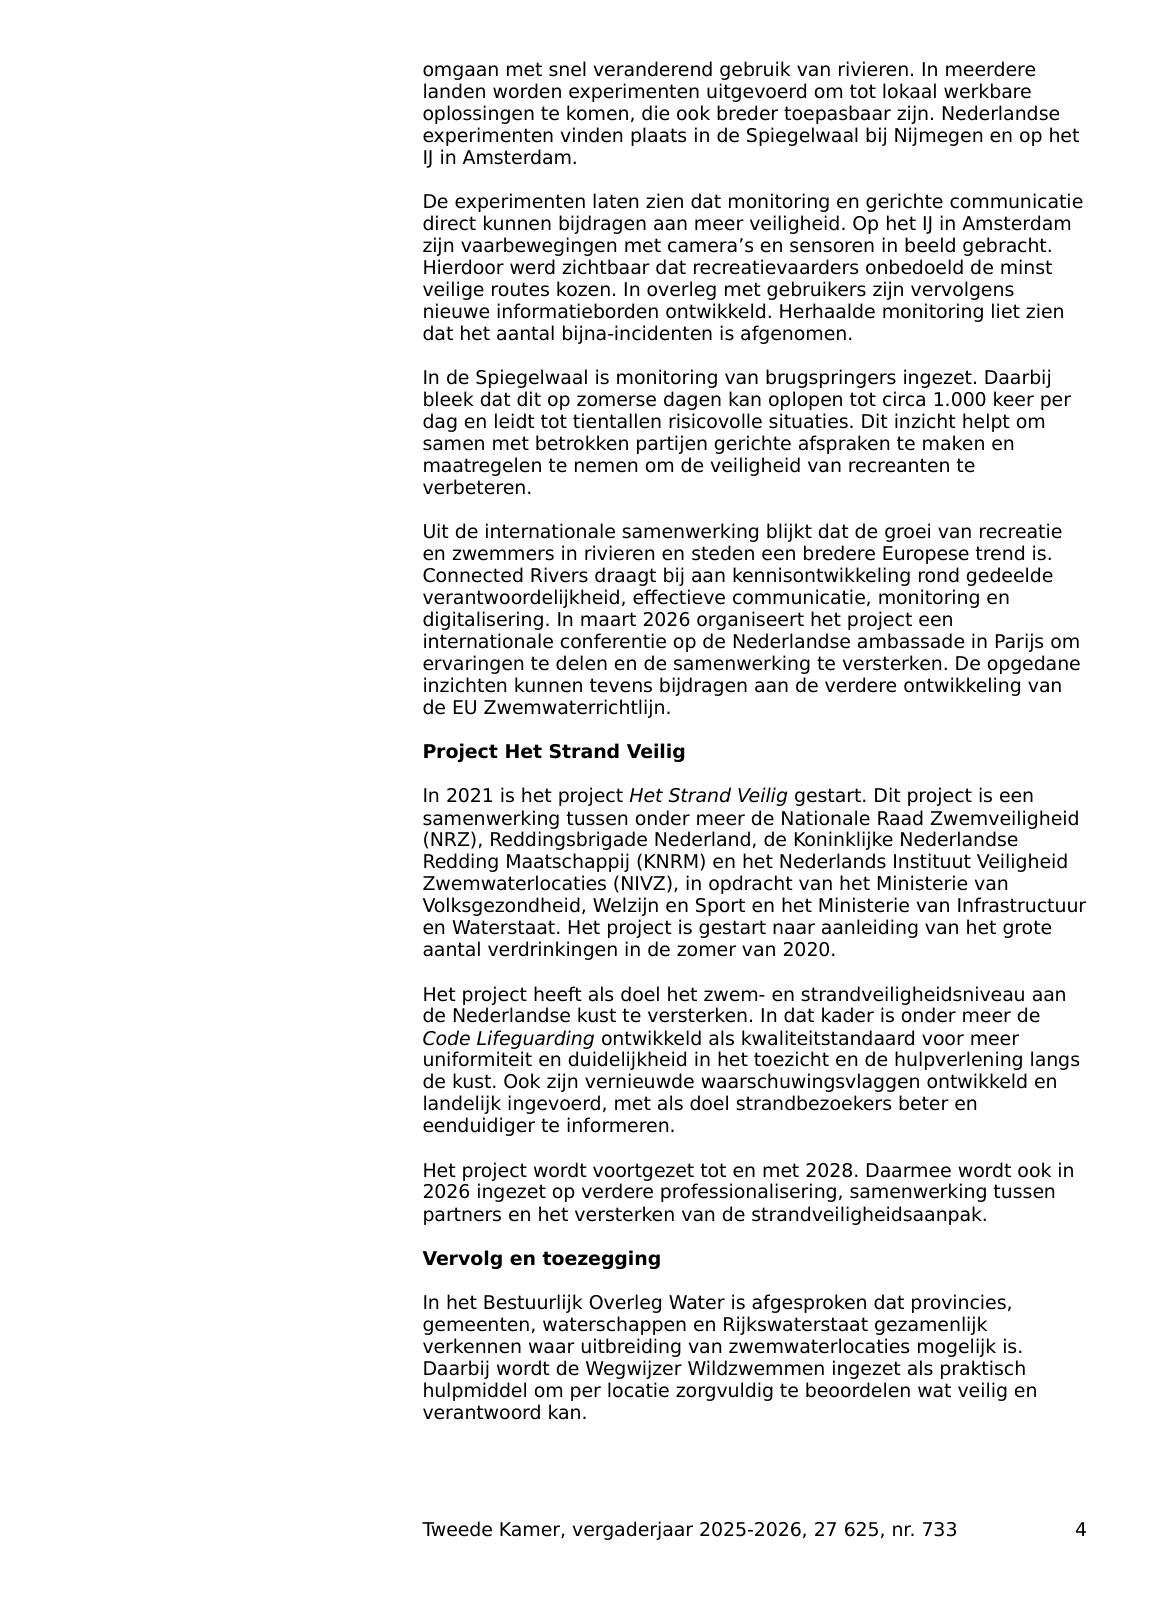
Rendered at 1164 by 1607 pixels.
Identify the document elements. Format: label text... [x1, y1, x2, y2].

text Het project heeft als doel het zwem- en strandveiligheidsniveau aan de Nederlandse kust te versterken. In dat kader is onder meer de Code Lifeguarding ontwikkeld als kwaliteitstandaard voor meer uniformiteit en duidelijkheid in het toezicht en de hulpverlening langs de kust. Ook zijn vernieuwde waarschuwingsvlaggen ontwikkeld en landelijk ingevoerd, met als doel strandbezoekers beter en eenduidiger te informeren. [422, 983, 1087, 1137]
subtitle Vervolg en toezegging [422, 1248, 1087, 1269]
text Het project wordt voortgezet tot en met 2028. Daarmee wordt ook in 2026 ingezet op verdere professionalisering, samenwerking tussen partners en het versterken van de strandveiligheidsaanpak. [422, 1159, 1087, 1225]
text In 2021 is het project Het Strand Veilig gestart. Dit project is een samenwerking tussen onder meer de Nationale Raad Zwemveiligheid (NRZ), Reddingsbrigade Nederland, de Koninklijke Nederlandse Redding Maatschappij (KNRM) en het Nederlands Instituut Veiligheid Zwemwaterlocaties (NIVZ), in opdracht van het Ministerie van Volksgezondheid, Welzijn en Sport en het Ministerie van Infrastructuur en Waterstaat. Het project is gestart naar aanleiding van het grote aantal verdrinkingen in de zomer van 2020. [422, 785, 1087, 961]
text Uit de internationale samenwerking blijkt dat de groei van recreatie en zwemmers in rivieren en steden een bredere Europese trend is. Connected Rivers draagt bij aan kennisontwikkeling rond gedeelde verantwoordelijkheid, effectieve communicatie, monitoring en digitalisering. In maart 2026 organiseert het project een internationale conferentie op de Nederlandse ambassade in Parijs om ervaringen te delen en de samenwerking te versterken. De opgedane inzichten kunnen tevens bijdragen aan de verdere ontwikkeling van de EU Zwemwaterrichtlijn. [422, 521, 1087, 719]
text omgaan met snel veranderend gebruik van rivieren. In meerdere landen worden experimenten uitgevoerd om tot lokaal werkbare oplossingen te komen, die ook breder toepasbaar zijn. Nederlandse experimenten vinden plaats in de Spiegelwaal bij Nijmegen en op het IJ in Amsterdam. [422, 59, 1087, 169]
text In de Spiegelwaal is monitoring van brugspringers ingezet. Daarbij bleek dat dit op zomerse dagen kan oplopen tot circa 1.000 keer per dag en leidt tot tientallen risicovolle situaties. Dit inzicht helpt om samen met betrokken partijen gerichte afspraken te maken en maatregelen te nemen om de veiligheid van recreanten te verbeteren. [422, 367, 1087, 499]
text In het Bestuurlijk Overleg Water is afgesproken dat provincies, gemeenten, waterschappen en Rijkswaterstaat gezamenlijk verkennen waar uitbreiding van zwemwaterlocaties mogelijk is. Daarbij wordt de Wegwijzer Wildzwemmen ingezet als praktisch hulpmiddel om per locatie zorgvuldig te beoordelen wat veilig en verantwoord kan. [422, 1292, 1087, 1424]
subtitle Project Het Strand Veilig [422, 741, 1087, 763]
text De experimenten laten zien dat monitoring en gerichte communicatie direct kunnen bijdragen aan meer veiligheid. Op het IJ in Amsterdam zijn vaarbewegingen met camera’s en sensoren in beeld gebracht. Hierdoor werd zichtbaar dat recreatievaarders onbedoeld de minst veilige routes kozen. In overleg met gebruikers zijn vervolgens nieuwe informatieborden ontwikkeld. Herhaalde monitoring liet zien dat het aantal bijna-incidenten is afgenomen. [422, 191, 1087, 345]
